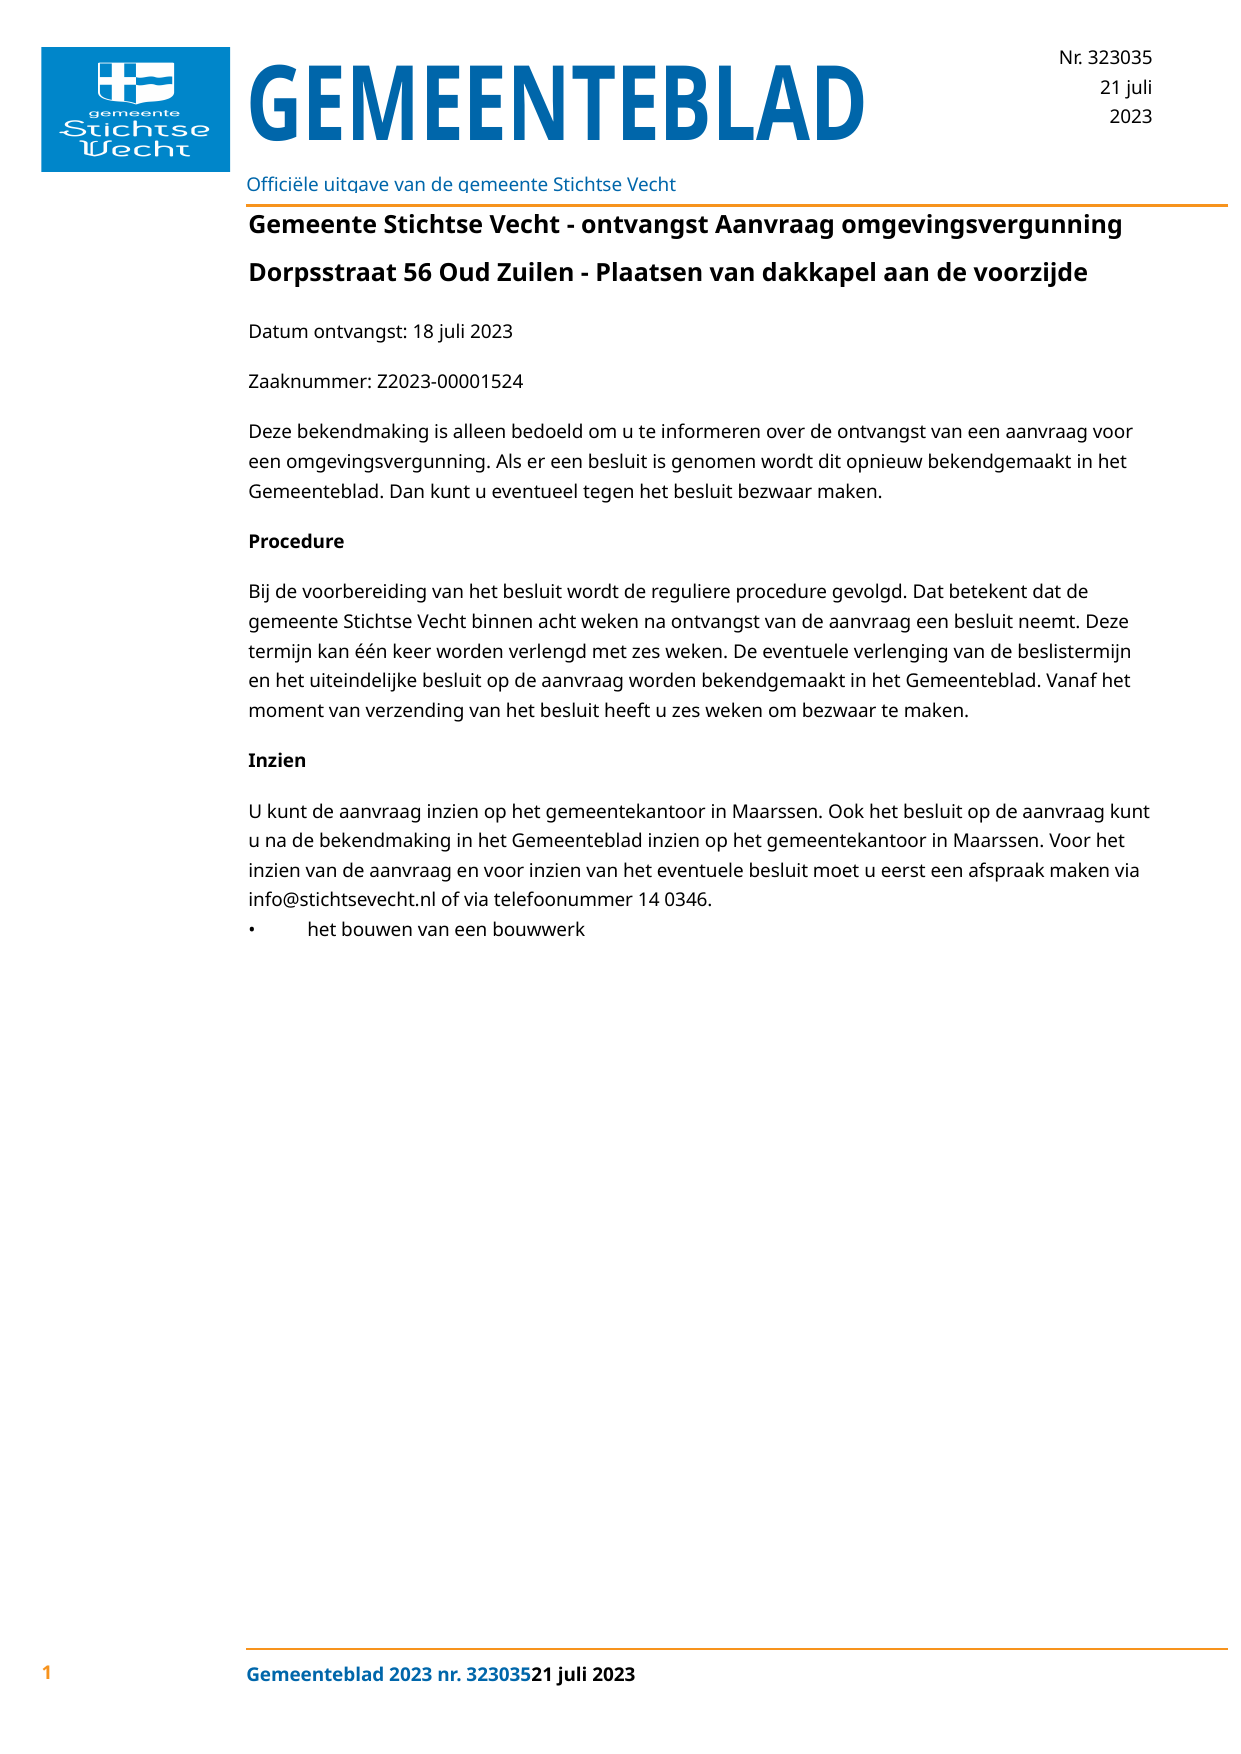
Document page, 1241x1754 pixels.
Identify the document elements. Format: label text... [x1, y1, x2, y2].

text Bij de voorbereiding van het besluit wordt de reguliere procedure gevolgd. Dat betekent dat de gemeente Stichtse Vecht binnen acht weken na ontvangst van de aanvraag een besluit neemt. Deze termijn kan één keer worden verlengd met zes weken. De eventuele verlenging van de beslistermijn en het uiteindelijke besluit op de aanvraag worden bekendgemaakt in het Gemeenteblad. Vanaf het moment van verzending van het besluit heeft u zes weken om bezwaar te maken. [248, 579, 1152, 723]
text Gemeente Stichtse Vecht - ontvangst Aanvraag omgevingsvergunning Dorpsstraat 56 Oud Zuilen - Plaatsen van dakkapel aan de voorzijde [248, 207, 1152, 288]
text Deze bekendmaking is alleen bedoeld om u te informeren over de ontvangst van een aanvraag voor een omgevingsvergunning. Als er een besluit is genomen wordt dit opnieuw bekendgemaakt in het Gemeenteblad. Dan kunt u eventueel tegen het besluit bezwaar maken. [248, 419, 1152, 504]
text Procedure [248, 528, 1152, 554]
text Inzien [248, 747, 1152, 773]
text Zaaknummer: Z2023-00001524 [248, 368, 1152, 394]
picture [137, 63, 174, 103]
text U kunt de aanvraag inzien op het gemeentekantoor in Maarssen. Ook het besluit op de aanvraag kunt u na de bekendmaking in het Gemeenteblad inzien op het gemeentekantoor in Maarssen. Voor het inzien van de aanvraag en voor inzien van het eventuele besluit moet u eerst een afspraak maken via info@stichtsevecht.nl of via telefoonummer 14 0346. [248, 798, 1152, 912]
picture [99, 63, 135, 101]
text Datum ontvangst: 18 juli 2023 [248, 318, 1152, 344]
list het bouwen van een bouwwerk [248, 916, 1152, 942]
